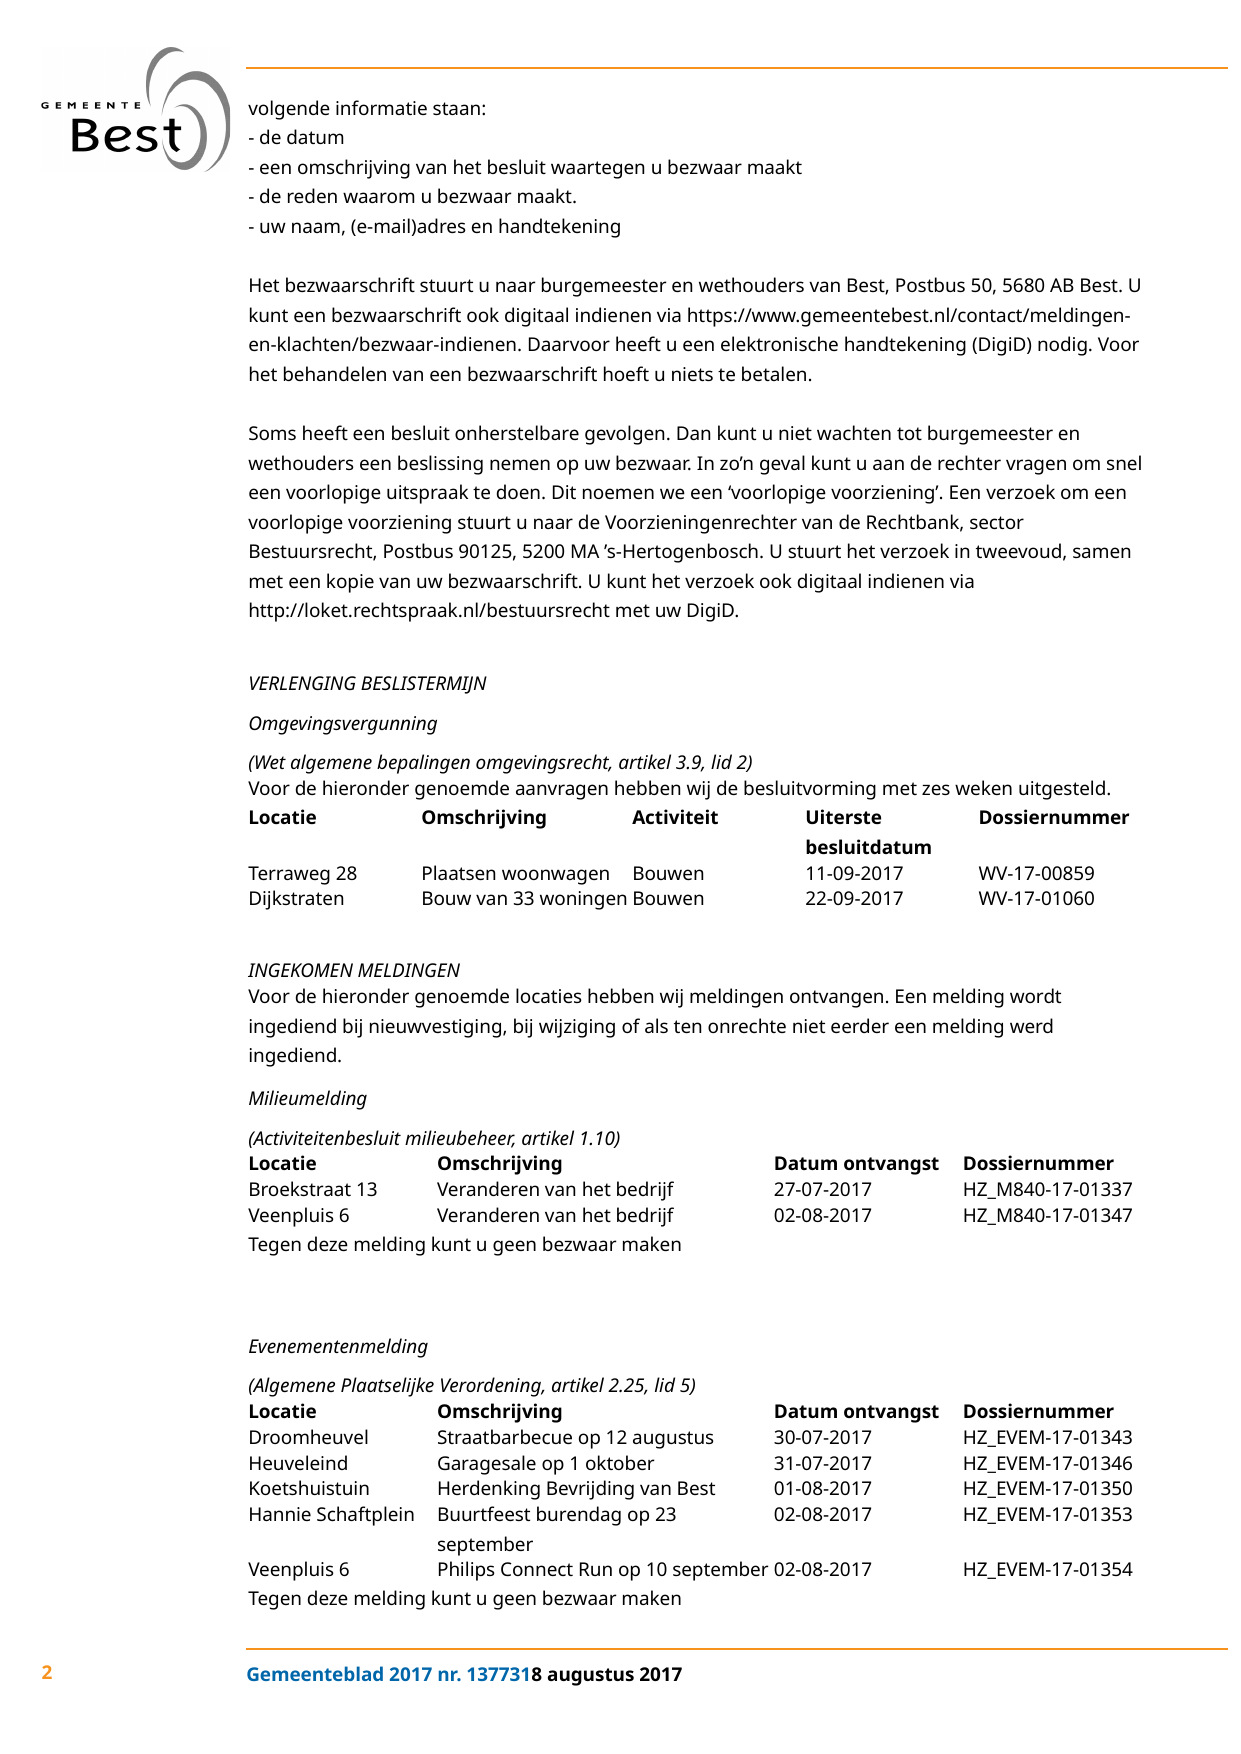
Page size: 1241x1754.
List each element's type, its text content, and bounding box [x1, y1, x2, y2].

table_cell Veenpluis 6 [248, 1202, 437, 1228]
table_cell HZ_EVEM-17-01354 [963, 1557, 1152, 1582]
table_header Datum ontvangst [774, 1151, 963, 1176]
text Tegen deze melding kunt u geen bezwaar maken [248, 1586, 1152, 1611]
table_header Datum ontvangst [774, 1399, 963, 1424]
table_cell Bouwen [632, 885, 805, 911]
table_cell Veranderen van het bedrijf [437, 1202, 774, 1228]
text Soms heeft een besluit onherstelbare gevolgen. Dan kunt u niet wachten tot burgemeester en wethouders een beslissing nemen op uw bezwaar. In zo’n geval kunt u aan de rechter vragen om snel een voorlopige uitspraak te doen. Dit noemen we een ‘voorlopige voorziening’. Een verzoek om een voorlopige voorziening stuurt u naar de Voorzieningenrechter van de Rechtbank, sector Bestuursrecht, Postbus 90125, 5200 MA ’s-Hertogenbosch. U stuurt het verzoek in tweevoud, samen met een kopie van uw bezwaarschrift. U kunt het verzoek ook digitaal indienen via http://loket.rechtspraak.nl/bestuursrecht met uw DigiD. [248, 420, 1152, 623]
table_cell HZ_EVEM-17-01343 [963, 1424, 1152, 1450]
table_cell WV-17-00859 [978, 860, 1152, 885]
table_cell HZ_M840-17-01337 [963, 1176, 1152, 1202]
table_cell Koetshuistuin [248, 1476, 437, 1501]
table_cell HZ_EVEM-17-01350 [963, 1476, 1152, 1501]
table_cell Garagesale op 1 oktober [437, 1450, 774, 1476]
table_cell HZ_EVEM-17-01353 [963, 1501, 1152, 1557]
table_cell Heuveleind [248, 1450, 437, 1476]
text Voor de hieronder genoemde aanvragen hebben wij de besluitvorming met zes weken uitgesteld. [248, 775, 1152, 800]
table_cell Droomheuvel [248, 1424, 437, 1450]
table_cell HZ_EVEM-17-01346 [963, 1450, 1152, 1476]
text - uw naam, (e-mail)adres en handtekening [248, 213, 1152, 239]
table_cell HZ_M840-17-01347 [963, 1202, 1152, 1228]
text (Algemene Plaatselijke Verordening, artikel 2.25, lid 5) [248, 1373, 1152, 1398]
table_header Omschrijving [437, 1151, 774, 1176]
table_header Dossiernummer [963, 1151, 1152, 1176]
table_cell WV-17-01060 [978, 885, 1152, 911]
text INGEKOMEN MELDINGEN [248, 957, 1152, 983]
table_cell Plaatsen woonwagen [421, 860, 632, 885]
table_cell Bouwen [632, 860, 805, 885]
table_cell 27-07-2017 [774, 1176, 963, 1202]
text VERLENGING BESLISTERMIJN [248, 670, 1152, 696]
table_header Omschrijving [421, 804, 632, 860]
table_cell 01-08-2017 [774, 1476, 963, 1501]
text volgende informatie staan: [248, 95, 1152, 121]
table_header Omschrijving [437, 1399, 774, 1424]
table_header Activiteit [632, 804, 805, 860]
table_header Locatie [248, 1151, 437, 1176]
table_cell Dijkstraten [248, 885, 421, 911]
table_cell 30-07-2017 [774, 1424, 963, 1450]
table_cell Buurtfeest burendag op 23 september [437, 1501, 774, 1557]
table_cell Terraweg 28 [248, 860, 421, 885]
picture [41, 47, 231, 172]
text Voor de hieronder genoemde locaties hebben wij meldingen ontvangen. Een melding wordt ingediend bij nieuwvestiging, bij wijziging of als ten onrechte niet eerder een melding werd ingediend. [248, 983, 1152, 1068]
table_header Locatie [248, 804, 421, 860]
text (Wet algemene bepalingen omgevingsrecht, artikel 3.9, lid 2) [248, 749, 1152, 775]
table_header Locatie [248, 1399, 437, 1424]
table_cell Veenpluis 6 [248, 1557, 437, 1582]
table_cell Bouw van 33 woningen [421, 885, 632, 911]
table_cell 31-07-2017 [774, 1450, 963, 1476]
table_cell 02-08-2017 [774, 1202, 963, 1228]
table_header Dossiernummer [963, 1399, 1152, 1424]
text - de datum [248, 124, 1152, 150]
text - de reden waarom u bezwaar maakt. [248, 183, 1152, 209]
table_cell 11-09-2017 [805, 860, 978, 885]
text Evenementenmelding [248, 1333, 1152, 1359]
table_header Uiterste besluitdatum [805, 804, 978, 860]
text Omgevingsvergunning [248, 710, 1152, 735]
table_cell Philips Connect Run op 10 september [437, 1557, 774, 1582]
text Milieumelding [248, 1086, 1152, 1111]
table_cell 02-08-2017 [774, 1501, 963, 1557]
table_cell Hannie Schaftplein [248, 1501, 437, 1557]
text Het bezwaarschrift stuurt u naar burgemeester en wethouders van Best, Postbus 50, 5680 AB Best. U kunt een bezwaarschrift ook digitaal indienen via https://www.gemeentebest.nl/contact/meldingen-en-klachten/bezwaar-indienen. Daarvoor heeft u een elektronische handtekening (DigiD) nodig. Voor het behandelen van een bezwaarschrift hoeft u niets te betalen. [248, 272, 1152, 387]
table_cell 22-09-2017 [805, 885, 978, 911]
table_cell Straatbarbecue op 12 augustus [437, 1424, 774, 1450]
text (Activiteitenbesluit milieubeheer, artikel 1.10) [248, 1125, 1152, 1151]
table_cell Veranderen van het bedrijf [437, 1176, 774, 1202]
text Tegen deze melding kunt u geen bezwaar maken [248, 1231, 1152, 1257]
table_cell Broekstraat 13 [248, 1176, 437, 1202]
table_header Dossiernummer [978, 804, 1152, 860]
text - een omschrijving van het besluit waartegen u bezwaar maakt [248, 154, 1152, 180]
table_cell 02-08-2017 [774, 1557, 963, 1582]
table_cell Herdenking Bevrijding van Best [437, 1476, 774, 1501]
